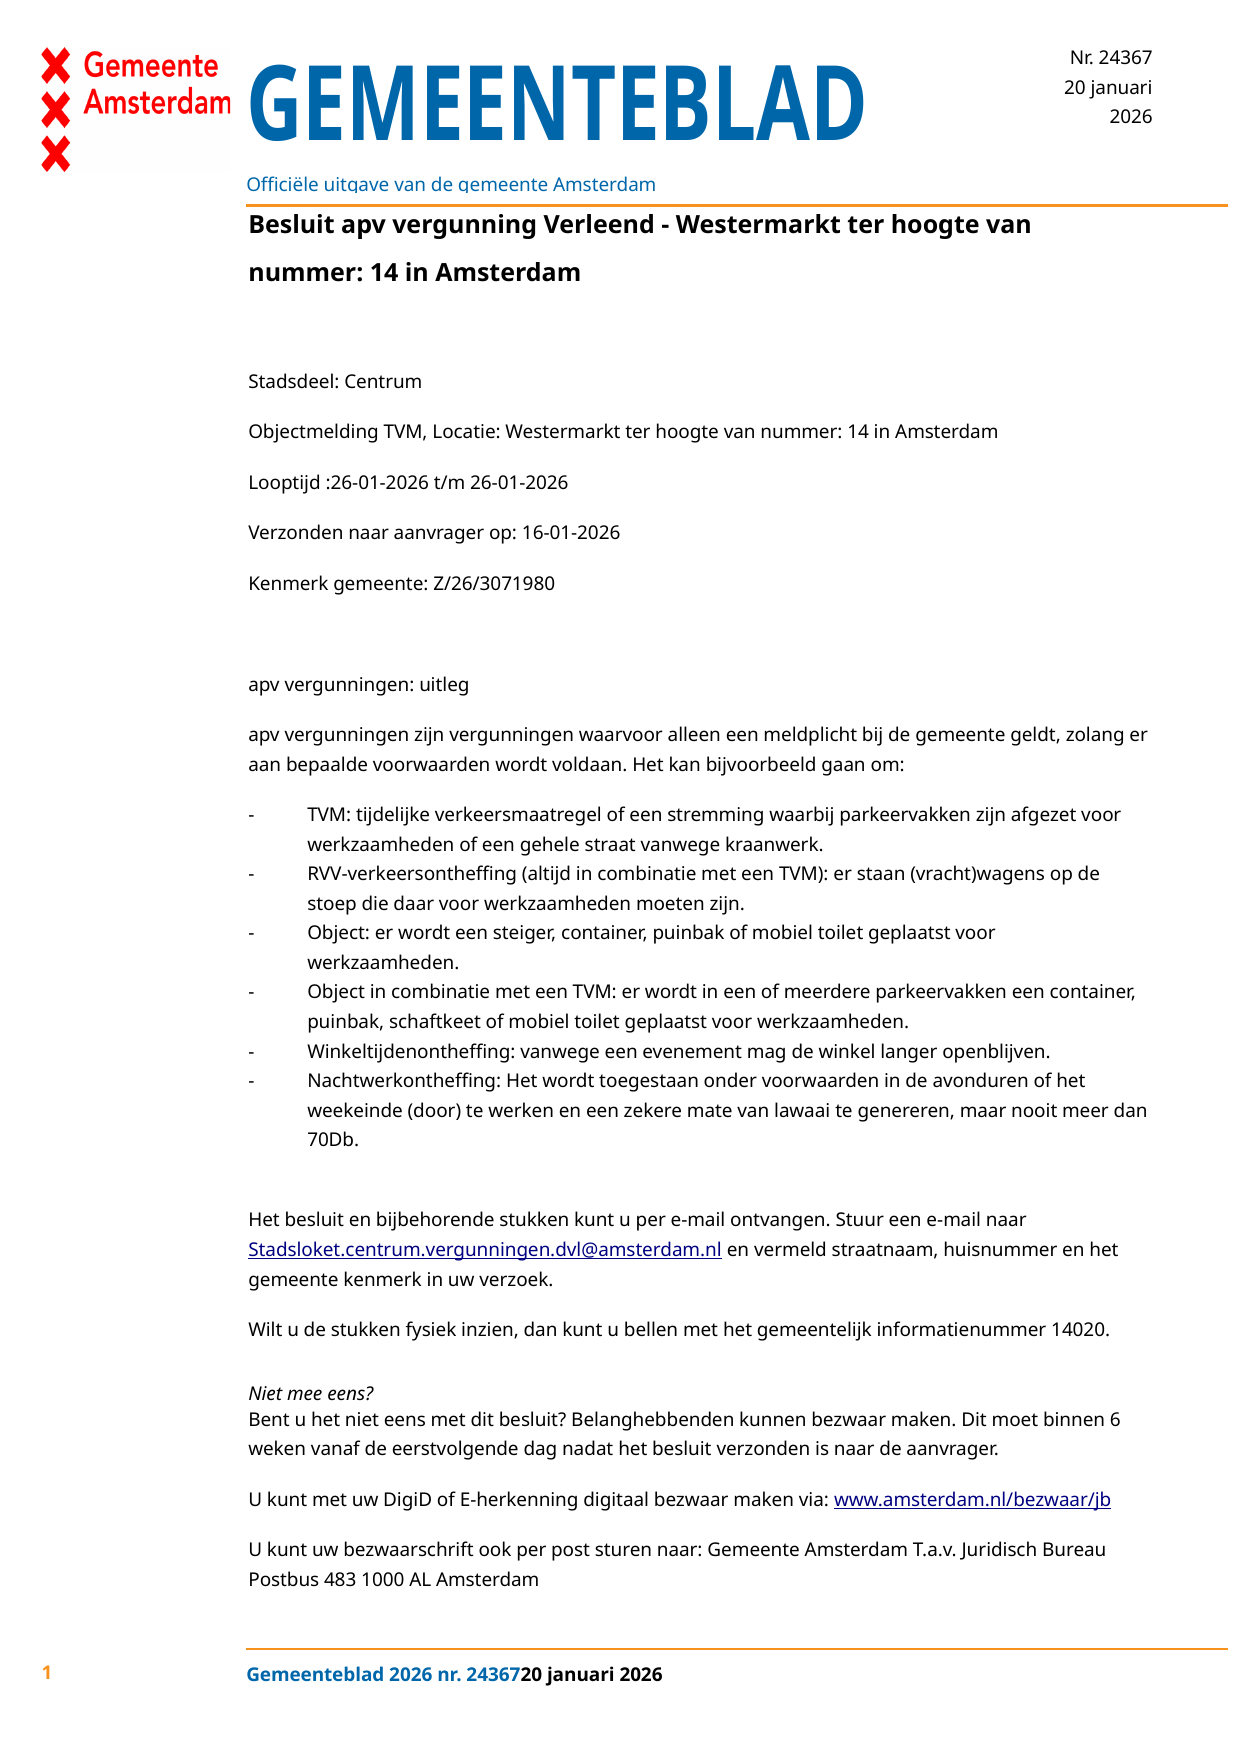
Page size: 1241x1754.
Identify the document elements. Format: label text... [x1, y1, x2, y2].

text Bent u het niet eens met dit besluit? Belanghebbenden kunnen bezwaar maken. Dit moet binnen 6 weken vanaf de eerstvolgende dag nadat het besluit verzonden is naar de aanvrager. [248, 1406, 1152, 1461]
text U kunt met uw DigiD of E-herkenning digitaal bezwaar maken via: www.amsterdam.nl/bezwaar/jb [248, 1486, 1152, 1512]
text Stadsdeel: Centrum [248, 368, 1152, 394]
list TVM: tijdelijke verkeersmaatregel of een stremming waarbij parkeervakken zijn afgezet voor werkzaamheden of een gehele straat vanwege kraanwerk. [248, 801, 1152, 857]
text Wilt u de stukken fysiek inzien, dan kunt u bellen met het gemeentelijk informatienummer 14020. [248, 1316, 1152, 1342]
text Niet mee eens? [248, 1380, 1152, 1406]
text apv vergunningen: uitleg [248, 671, 1152, 697]
list Object: er wordt een steiger, container, puinbak of mobiel toilet geplaatst voor werkzaamheden. [248, 919, 1152, 975]
list Winkeltijdenontheffing: vanwege een evenement mag de winkel langer openblijven. [248, 1038, 1152, 1064]
list Object in combinatie met een TVM: er wordt in een of meerdere parkeervakken een container, puinbak, schaftkeet of mobiel toilet geplaatst voor werkzaamheden. [248, 979, 1152, 1034]
text Het besluit en bijbehorende stukken kunt u per e-mail ontvangen. Stuur een e-mail naar Stadsloket.centrum.vergunningen.dvl@amsterdam.nl en vermeld straatnaam, huisnummer en het gemeente kenmerk in uw verzoek. [248, 1207, 1152, 1292]
text apv vergunningen zijn vergunningen waarvoor alleen een meldplicht bij de gemeente geldt, zolang er aan bepaalde voorwaarden wordt voldaan. Het kan bijvoorbeeld gaan om: [248, 721, 1152, 777]
text Looptijd :26-01-2026 t/m 26-01-2026 [248, 469, 1152, 495]
list Nachtwerkontheffing: Het wordt toegestaan onder voorwaarden in de avonduren of het weekeinde (door) te werken en een zekere mate van lawaai te genereren, maar nooit meer dan 70Db. [248, 1067, 1152, 1152]
text Verzonden naar aanvrager op: 16-01-2026 [248, 519, 1152, 545]
text U kunt uw bezwaarschrift ook per post sturen naar: Gemeente Amsterdam T.a.v. Juridisch Bureau Postbus 483 1000 AL Amsterdam [248, 1536, 1152, 1592]
picture [41, 47, 231, 172]
text Kenmerk gemeente: Z/26/3071980 [248, 570, 1152, 596]
text Objectmelding TVM, Locatie: Westermarkt ter hoogte van nummer: 14 in Amsterdam [248, 419, 1152, 444]
text Besluit apv vergunning Verleend - Westermarkt ter hoogte van nummer: 14 in Amsterdam [248, 207, 1152, 288]
list RVV-verkeersontheffing (altijd in combinatie met een TVM): er staan (vracht)wagens op de stoep die daar voor werkzaamheden moeten zijn. [248, 860, 1152, 916]
